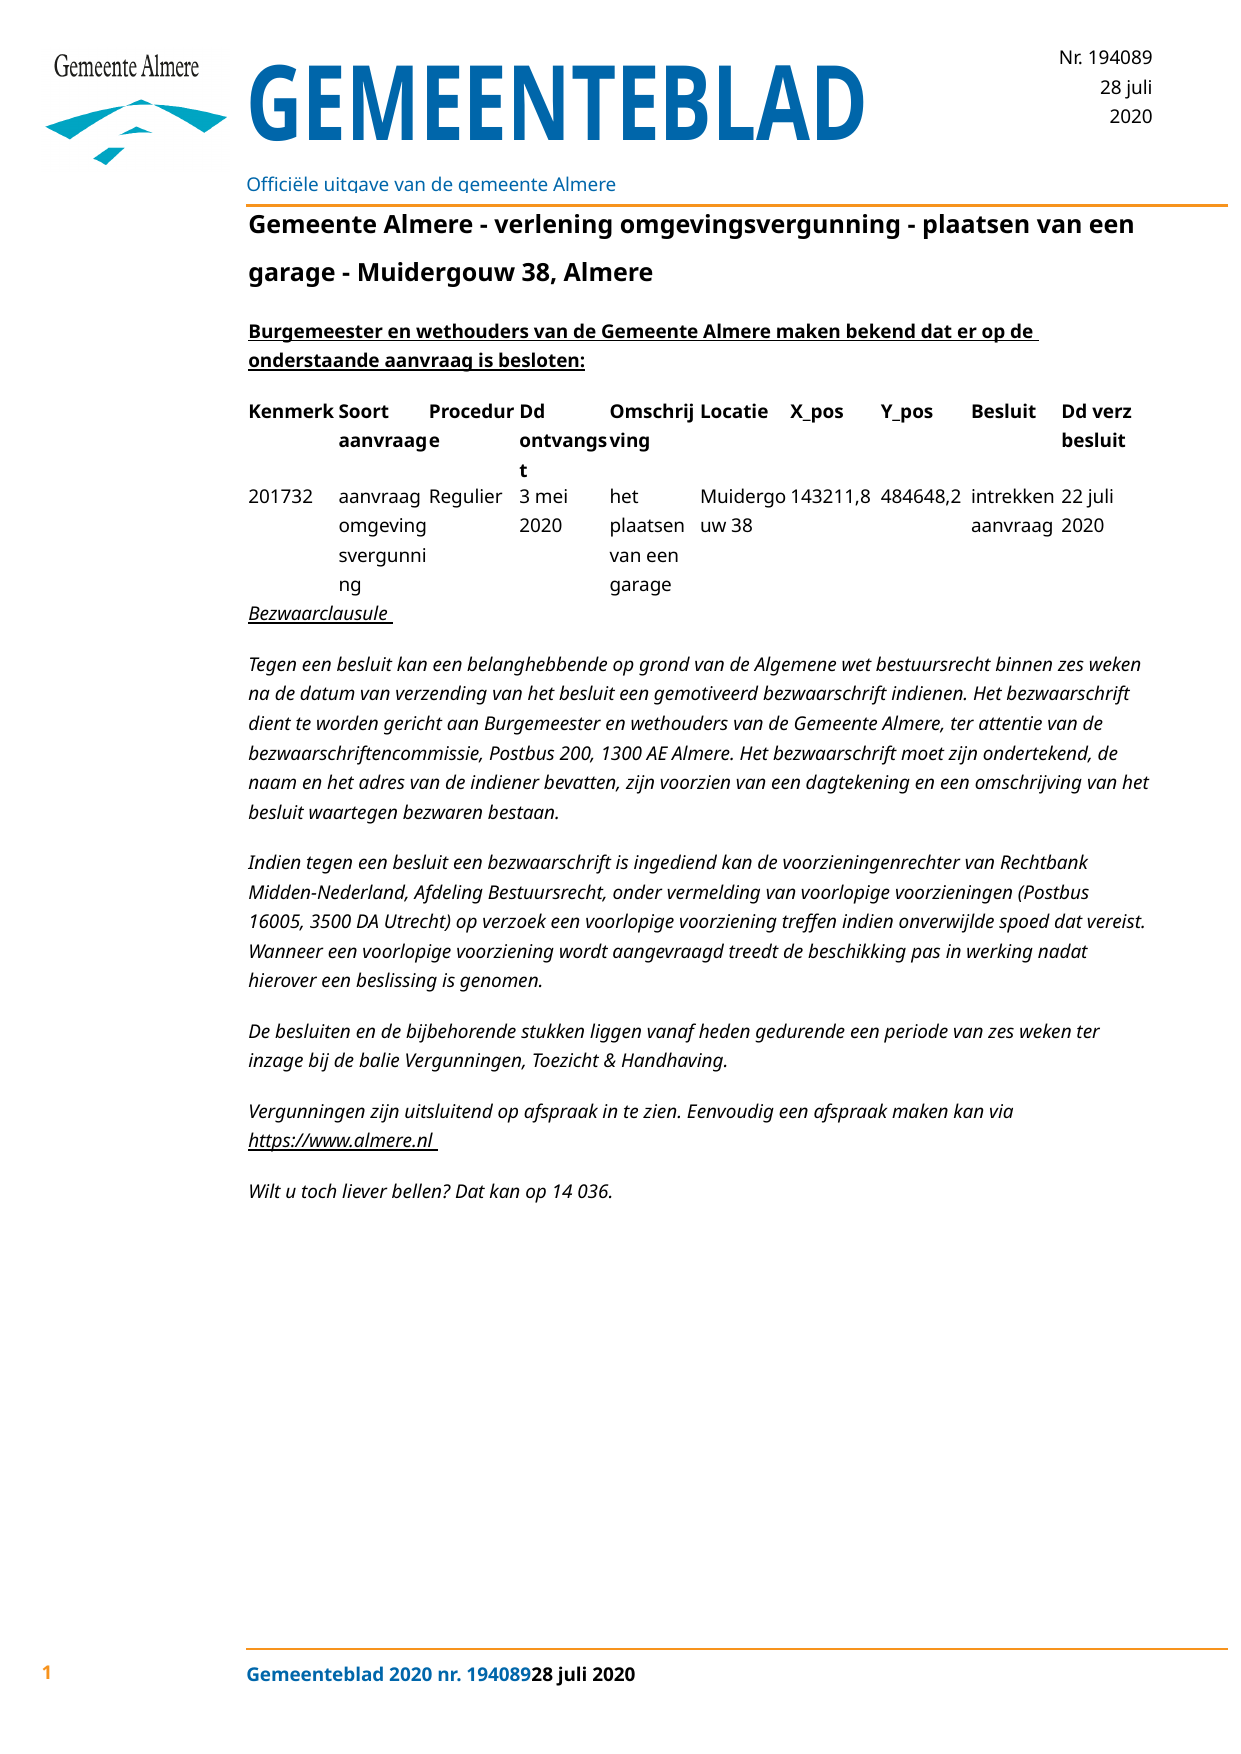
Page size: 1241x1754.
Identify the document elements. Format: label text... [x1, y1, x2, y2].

table_header Dd verz besluit [1061, 398, 1152, 483]
text Indien tegen een besluit een bezwaarschrift is ingediend kan de voorzieningenrechter van Rechtbank Midden-Nederland, Afdeling Bestuursrecht, onder vermelding van voorlopige voorzieningen (Postbus 16005, 3500 DA Utrecht) op verzoek een voorlopige voorziening treffen indien onverwijlde spoed dat vereist. Wanneer een voorlopige voorziening wordt aangevraagd treedt de beschikking pas in werking nadat hierover een beslissing is genomen. [248, 849, 1152, 993]
text Bezwaarclausule [248, 601, 1152, 626]
text De besluiten en de bijbehorende stukken liggen vanaf heden gedurende een periode van zes weken ter inzage bij de balie Vergunningen, Toezicht & Handhaving. [248, 1018, 1152, 1073]
table_header Soort aanvraag [338, 398, 429, 483]
table_header Locatie [700, 398, 790, 483]
table_header X_pos [790, 398, 881, 483]
text Gemeente Almere - verlening omgevingsvergunning - plaatsen van een garage - Muidergouw 38, Almere [248, 207, 1152, 288]
table_cell 22 juli 2020 [1061, 483, 1152, 597]
table_cell 3 mei 2020 [519, 483, 609, 597]
table_cell Muidergouw 38 [700, 483, 790, 597]
table_cell Regulier [429, 483, 519, 597]
table_cell 484648,2 [881, 483, 971, 597]
table_header Procedure [429, 398, 519, 483]
table_header Omschrijving [609, 398, 700, 483]
table_cell 143211,8 [790, 483, 881, 597]
table_cell het plaatsen van een garage [609, 483, 700, 597]
table_header Besluit [971, 398, 1061, 483]
table_cell aanvraag omgevingsvergunning [338, 483, 429, 597]
text Wilt u toch liever bellen? Dat kan op 14 036. [248, 1178, 1152, 1204]
text Vergunningen zijn uitsluitend op afspraak in te zien. Eenvoudig een afspraak maken kan via https://www.almere.nl [248, 1098, 1152, 1153]
table_cell intrekken aanvraag [971, 483, 1061, 597]
text Burgemeester en wethouders van de Gemeente Almere maken bekend dat er op de onderstaande aanvraag is besloten: [248, 318, 1152, 373]
picture [41, 47, 231, 172]
table_header Kenmerk [248, 398, 338, 483]
table_header Dd ontvangst [519, 398, 609, 483]
table_header Y_pos [881, 398, 971, 483]
text Tegen een besluit kan een belanghebbende op grond van de Algemene wet bestuursrecht binnen zes weken na de datum van verzending van het besluit een gemotiveerd bezwaarschrift indienen. Het bezwaarschrift dient te worden gericht aan Burgemeester en wethouders van de Gemeente Almere, ter attentie van de bezwaarschriftencommissie, Postbus 200, 1300 AE Almere. Het bezwaarschrift moet zijn ondertekend, de naam en het adres van de indiener bevatten, zijn voorzien van een dagtekening en een omschrijving van het besluit waartegen bezwaren bestaan. [248, 651, 1152, 825]
table_cell 201732 [248, 483, 338, 597]
